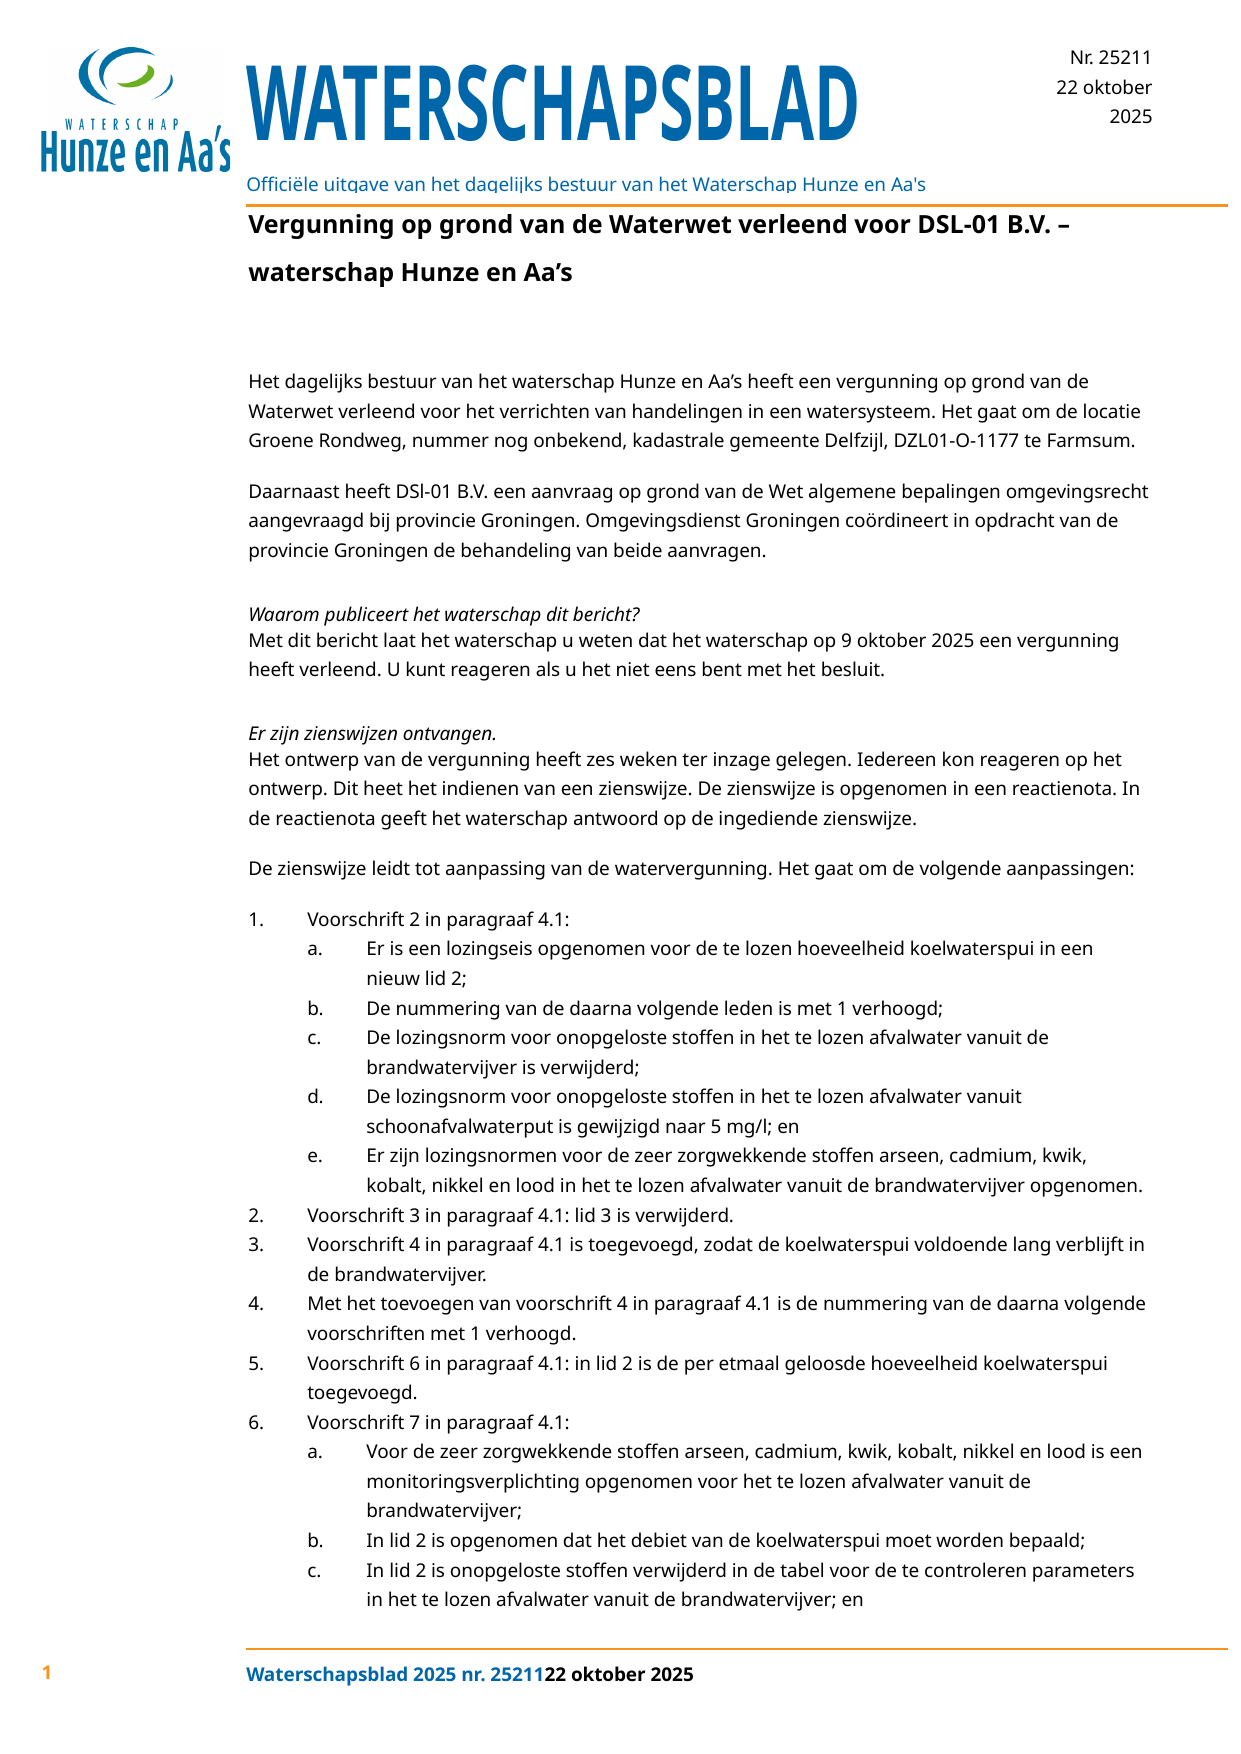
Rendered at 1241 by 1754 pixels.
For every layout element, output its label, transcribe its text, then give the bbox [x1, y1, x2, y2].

picture [183, 163, 191, 172]
list De nummering van de daarna volgende leden is met 1 verhoogd; [307, 995, 1152, 1021]
text Er zijn zienswijzen ontvangen. [248, 720, 1152, 746]
list Er zijn lozingsnormen voor de zeer zorgwekkende stoffen arseen, cadmium, kwik, kobalt, nikkel en lood in het te lozen afvalwater vanuit de brandwatervijver opgenomen. [307, 1143, 1152, 1198]
list De lozingsnorm voor onopgeloste stoffen in het te lozen afvalwater vanuit schoonafvalwaterput is gewijzigd naar 5 mg/l; en [307, 1083, 1152, 1139]
list Voorschrift 2 in paragraaf 4.1: [248, 906, 1152, 932]
text Vergunning op grond van de Waterwet verleend voor DSL-01 B.V. – waterschap Hunze en Aa’s [248, 207, 1152, 288]
text Met dit bericht laat het waterschap u weten dat het waterschap op 9 oktober 2025 een vergunning heeft verleend. U kunt reageren als u het niet eens bent met het besluit. [248, 627, 1152, 682]
text De zienswijze leidt tot aanpassing van de watervergunning. Het gaat om de volgende aanpassingen: [248, 856, 1152, 881]
list De lozingsnorm voor onopgeloste stoffen in het te lozen afvalwater vanuit de brandwatervijver is verwijderd; [307, 1024, 1152, 1080]
picture [47, 154, 51, 172]
list Voorschrift 3 in paragraaf 4.1: lid 3 is verwijderd. [248, 1202, 1152, 1228]
list In lid 2 is onopgeloste stoffen verwijderd in de tabel voor de te controleren parameters in het te lozen afvalwater vanuit de brandwatervijver; en [307, 1557, 1152, 1612]
picture [226, 145, 231, 156]
list Voorschrift 4 in paragraaf 4.1 is toegevoegd, zodat de koelwaterspui voldoende lang verblijft in de brandwatervijver. [248, 1231, 1152, 1287]
text Daarnaast heeft DSl-01 B.V. een aanvraag op grond van de Wet algemene bepalingen omgevingsrecht aangevraagd bij provincie Groningen. Omgevingsdienst Groningen coördineert in opdracht van de provincie Groningen de behandeling van beide aanvragen. [248, 478, 1152, 563]
text Het ontwerp van de vergunning heeft zes weken ter inzage gelegen. Iedereen kon reageren op het ontwerp. Dit heet het indienen van een zienswijze. De zienswijze is opgenomen in een reactienota. In de reactienota geeft het waterschap antwoord op de ingediende zienswijze. [248, 746, 1152, 831]
text Het dagelijks bestuur van het waterschap Hunze en Aa’s heeft een vergunning op grond van de Waterwet verleend voor het verrichten van handelingen in een watersysteem. Het gaat om de locatie Groene Rondweg, nummer nog onbekend, kadastrale gemeente Delfzijl, DZL01-O-1177 te Farmsum. [248, 368, 1152, 453]
list Met het toevoegen van voorschrift 4 in paragraaf 4.1 is de nummering van de daarna volgende voorschriften met 1 verhoogd. [248, 1291, 1152, 1346]
picture [41, 47, 231, 172]
list Voorschrift 6 in paragraaf 4.1: in lid 2 is de per etmaal geloosde hoeveelheid koelwaterspui toegevoegd. [248, 1350, 1152, 1405]
text Waarom publiceert het waterschap dit bericht? [248, 601, 1152, 627]
list Voorschrift 7 in paragraaf 4.1: [248, 1409, 1152, 1435]
list Voor de zeer zorgwekkende stoffen arseen, cadmium, kwik, kobalt, nikkel en lood is een monitoringsverplichting opgenomen voor het te lozen afvalwater vanuit de brandwatervijver; [307, 1438, 1152, 1523]
list Er is een lozingseis opgenomen voor de te lozen hoeveelheid koelwaterspui in een nieuw lid 2; [307, 936, 1152, 991]
list In lid 2 is opgenomen dat het debiet van de koelwaterspui moet worden bepaald; [307, 1527, 1152, 1553]
